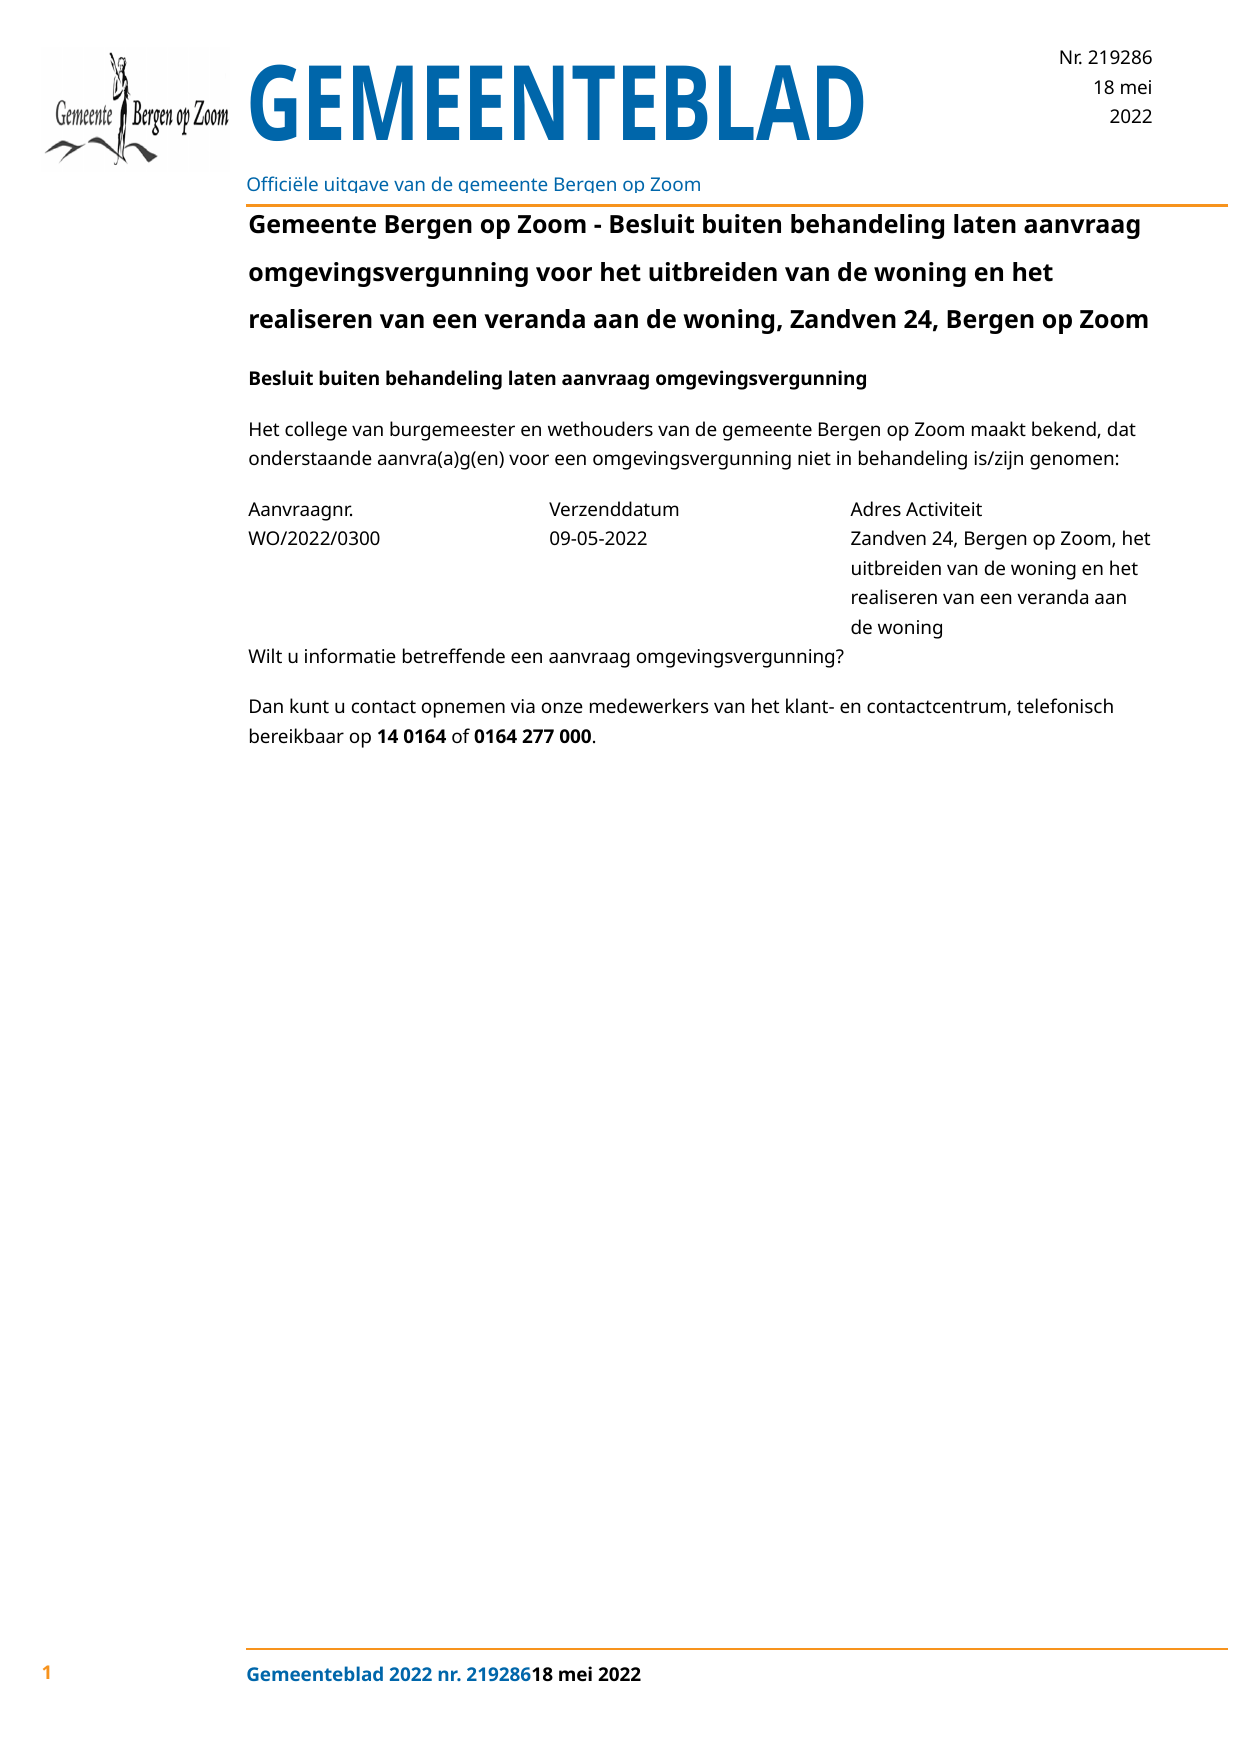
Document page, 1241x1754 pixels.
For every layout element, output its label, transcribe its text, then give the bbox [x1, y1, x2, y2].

table_header Zandven 24, Bergen op Zoom, het uitbreiden van de woning en het realiseren van een veranda aan de woning [850, 525, 1152, 639]
text Dan kunt u contact opnemen via onze medewerkers van het klant- en contactcentrum, telefonisch bereikbaar op 14 0164 of 0164 277 000. [248, 693, 1152, 748]
table_header Adres Activiteit [850, 496, 1152, 522]
picture [41, 47, 231, 172]
table_header WO/2022/0300 [248, 525, 549, 639]
table_header Aanvraagnr. [248, 496, 549, 522]
table_header 09-05-2022 [549, 525, 850, 639]
text Besluit buiten behandeling laten aanvraag omgevingsvergunning [248, 366, 1152, 391]
table_header Verzenddatum [549, 496, 850, 522]
text Het college van burgemeester en wethouders van de gemeente Bergen op Zoom maakt bekend, dat onderstaande aanvra(a)g(en) voor een omgevingsvergunning niet in behandeling is/zijn genomen: [248, 416, 1152, 471]
text Gemeente Bergen op Zoom - Besluit buiten behandeling laten aanvraag omgevingsvergunning voor het uitbreiden van de woning en het realiseren van een veranda aan de woning, Zandven 24, Bergen op Zoom [248, 207, 1152, 336]
text Wilt u informatie betreffende een aanvraag omgevingsvergunning? [248, 643, 1152, 668]
